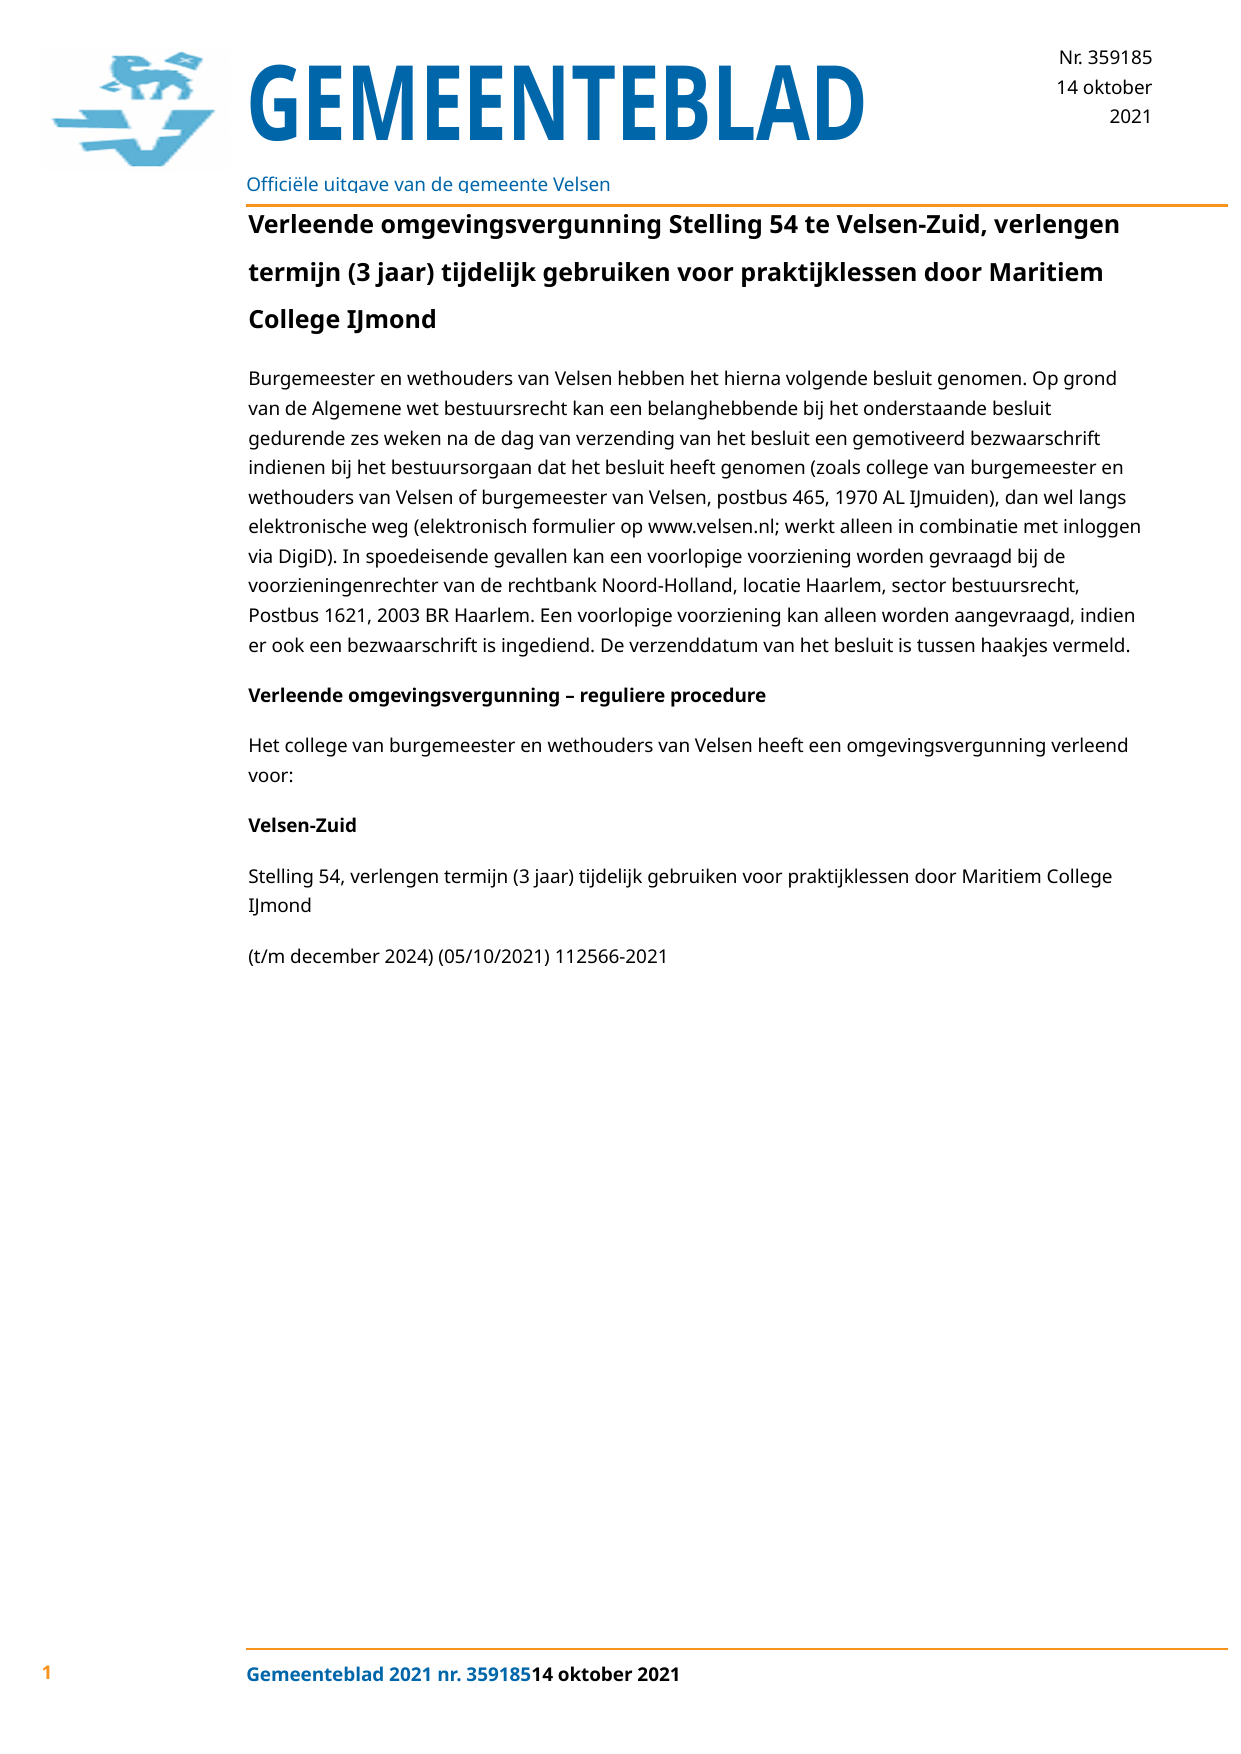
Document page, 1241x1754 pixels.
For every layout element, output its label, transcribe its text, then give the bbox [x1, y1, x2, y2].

text Burgemeester en wethouders van Velsen hebben het hierna volgende besluit genomen. Op grond van de Algemene wet bestuursrecht kan een belanghebbende bij het onderstaande besluit gedurende zes weken na de dag van verzending van het besluit een gemotiveerd bezwaarschrift indienen bij het bestuursorgaan dat het besluit heeft genomen (zoals college van burgemeester en wethouders van Velsen of burgemeester van Velsen, postbus 465, 1970 AL IJmuiden), dan wel langs elektronische weg (elektronisch formulier op www.velsen.nl; werkt alleen in combinatie met inloggen via DigiD). In spoedeisende gevallen kan een voorlopige voorziening worden gevraagd bij de voorzieningenrechter van de rechtbank Noord-Holland, locatie Haarlem, sector bestuursrecht, Postbus 1621, 2003 BR Haarlem. Een voorlopige voorziening kan alleen worden aangevraagd, indien er ook een bezwaarschrift is ingediend. De verzenddatum van het besluit is tussen haakjes vermeld. [248, 366, 1152, 657]
text Velsen-Zuid [248, 813, 1152, 838]
picture [41, 47, 231, 172]
text Het college van burgemeester en wethouders van Velsen heeft een omgevingsvergunning verleend voor: [248, 733, 1152, 788]
text Verleende omgevingsvergunning Stelling 54 te Velsen-Zuid, verlengen termijn (3 jaar) tijdelijk gebruiken voor praktijklessen door Maritiem College IJmond [248, 207, 1152, 336]
text Stelling 54, verlengen termijn (3 jaar) tijdelijk gebruiken voor praktijklessen door Maritiem College IJmond [248, 863, 1152, 918]
text Verleende omgevingsvergunning – reguliere procedure [248, 682, 1152, 708]
text (t/m december 2024) (05/10/2021) 112566-2021 [248, 943, 1152, 969]
